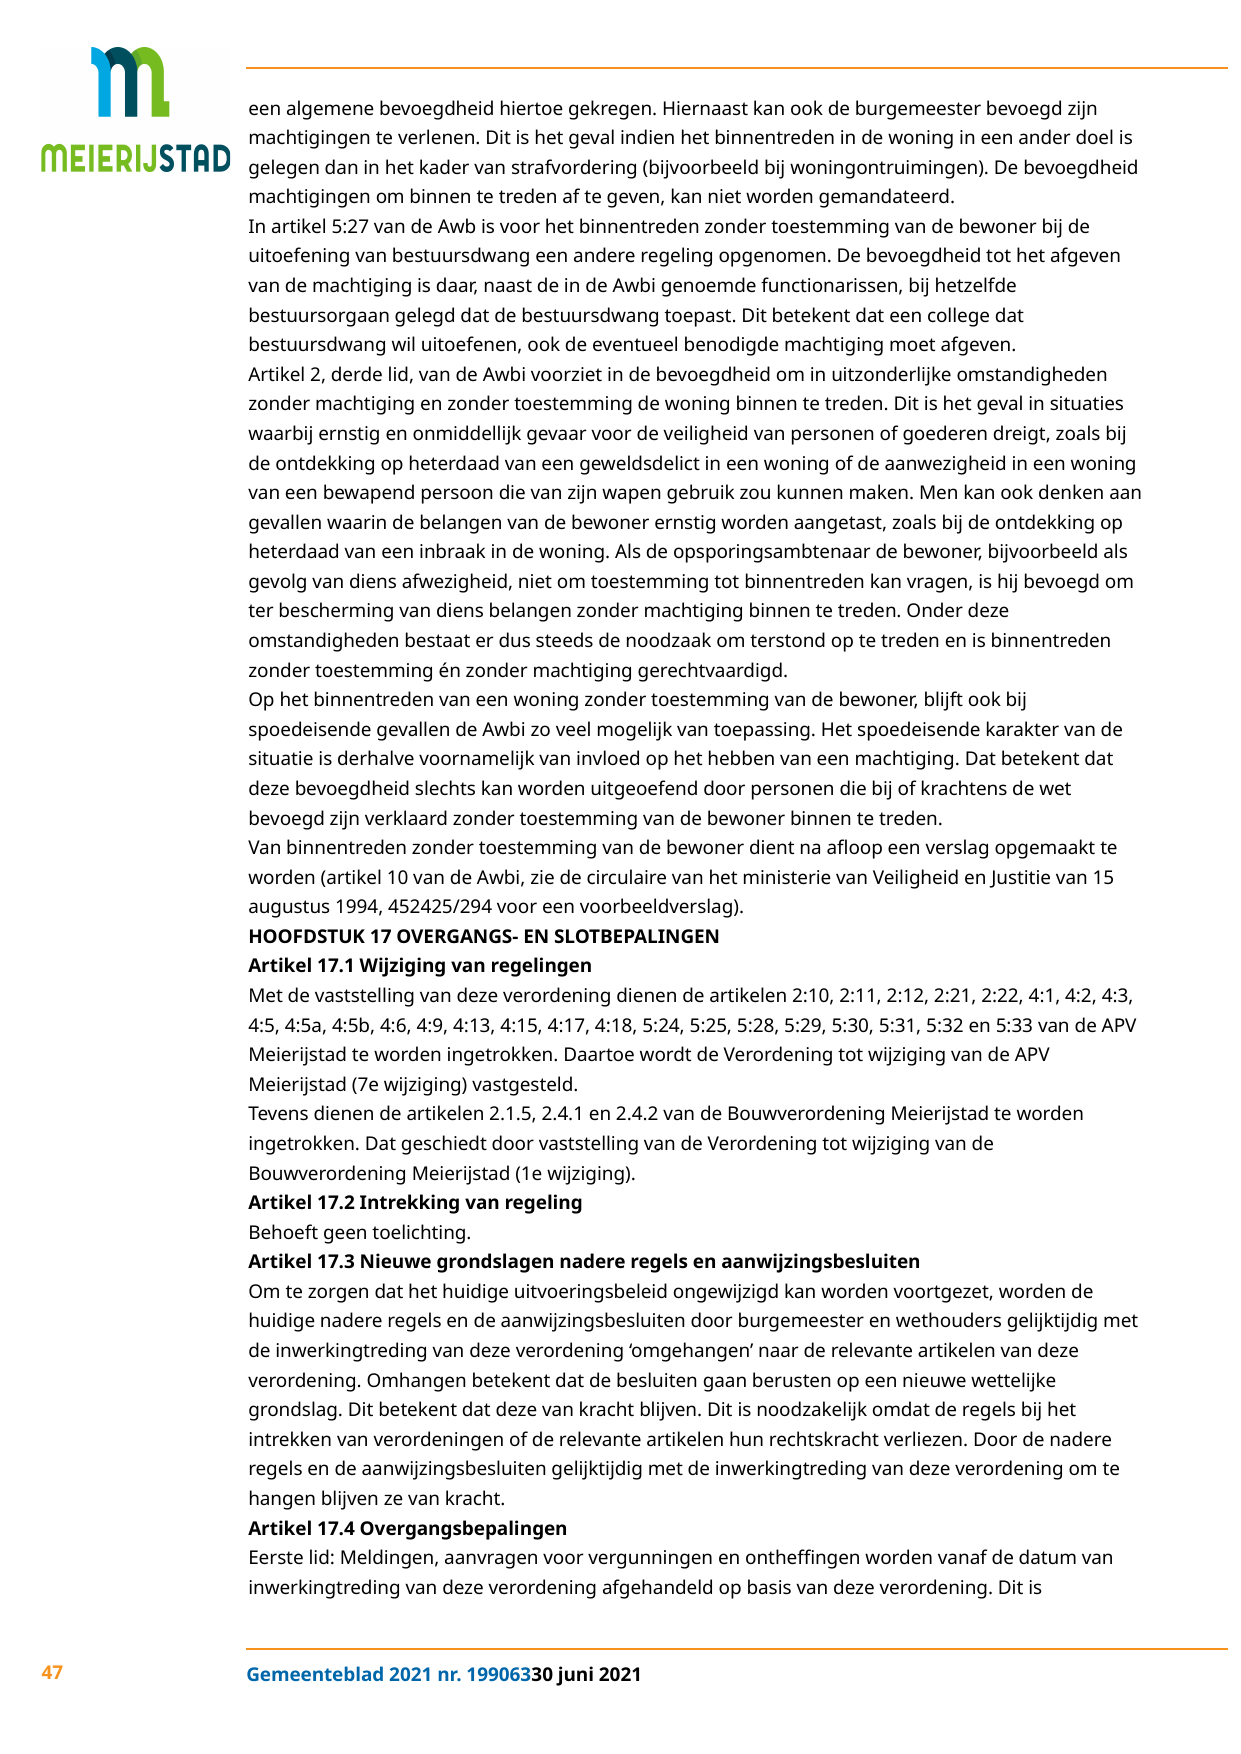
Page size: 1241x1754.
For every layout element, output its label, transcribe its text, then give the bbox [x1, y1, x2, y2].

text Met de vaststelling van deze verordening dienen de artikelen 2:10, 2:11, 2:12, 2:21, 2:22, 4:1, 4:2, 4:3, 4:5, 4:5a, 4:5b, 4:6, 4:9, 4:13, 4:15, 4:17, 4:18, 5:24, 5:25, 5:28, 5:29, 5:30, 5:31, 5:32 en 5:33 van de APV Meierijstad te worden ingetrokken. Daartoe wordt de Verordening tot wijziging van de APV Meierijstad (7e wijziging) vastgesteld. [248, 982, 1152, 1097]
text Artikel 17.1 Wijziging van regelingen [248, 953, 1152, 978]
text HOOFDSTUK 17 OVERGANGS- EN SLOTBEPALINGEN [248, 923, 1152, 949]
text Om te zorgen dat het huidige uitvoeringsbeleid ongewijzigd kan worden voortgezet, worden de huidige nadere regels en de aanwijzingsbesluiten door burgemeester en wethouders gelijktijdig met de inwerkingtreding van deze verordening ‘omgehangen’ naar de relevante artikelen van deze verordening. Omhangen betekent dat de besluiten gaan berusten op een nieuwe wettelijke grondslag. Dit betekent dat deze van kracht blijven. Dit is noodzakelijk omdat de regels bij het intrekken van verordeningen of de relevante artikelen hun rechtskracht verliezen. Door de nadere regels en de aanwijzingsbesluiten gelijktijdig met de inwerkingtreding van deze verordening om te hangen blijven ze van kracht. [248, 1278, 1152, 1511]
text Artikel 17.2 Intrekking van regeling [248, 1189, 1152, 1215]
text Op het binnentreden van een woning zonder toestemming van de bewoner, blijft ook bij spoedeisende gevallen de Awbi zo veel mogelijk van toepassing. Het spoedeisende karakter van de situatie is derhalve voornamelijk van invloed op het hebben van een machtiging. Dat betekent dat deze bevoegdheid slechts kan worden uitgeoefend door personen die bij of krachtens de wet bevoegd zijn verklaard zonder toestemming van de bewoner binnen te treden. [248, 686, 1152, 831]
text Tevens dienen de artikelen 2.1.5, 2.4.1 en 2.4.2 van de Bouwverordening Meierijstad te worden ingetrokken. Dat geschiedt door vaststelling van de Verordening tot wijziging van de Bouwverordening Meierijstad (1e wijziging). [248, 1101, 1152, 1186]
text Artikel 17.3 Nieuwe grondslagen nadere regels en aanwijzingsbesluiten [248, 1248, 1152, 1274]
text Eerste lid: Meldingen, aanvragen voor vergunningen en ontheffingen worden vanaf de datum van inwerkingtreding van deze verordening afgehandeld op basis van deze verordening. Dit is [248, 1544, 1152, 1600]
text Artikel 17.4 Overgangsbepalingen [248, 1515, 1152, 1541]
text Van binnentreden zonder toestemming van de bewoner dient na afloop een verslag opgemaakt te worden (artikel 10 van de Awbi, zie de circulaire van het ministerie van Veiligheid en Justitie van 15 augustus 1994, 452425/294 voor een voorbeeldverslag). [248, 834, 1152, 919]
text Behoeft geen toelichting. [248, 1219, 1152, 1245]
text een algemene bevoegdheid hiertoe gekregen. Hiernaast kan ook de burgemeester bevoegd zijn machtigingen te verlenen. Dit is het geval indien het binnentreden in de woning in een ander doel is gelegen dan in het kader van strafvordering (bijvoorbeeld bij woningontruimingen). De bevoegdheid machtigingen om binnen te treden af te geven, kan niet worden gemandateerd. [248, 95, 1152, 209]
text Artikel 2, derde lid, van de Awbi voorziet in de bevoegdheid om in uitzonderlijke omstandigheden zonder machtiging en zonder toestemming de woning binnen te treden. Dit is het geval in situaties waarbij ernstig en onmiddellijk gevaar voor de veiligheid van personen of goederen dreigt, zoals bij de ontdekking op heterdaad van een geweldsdelict in een woning of de aanwezigheid in een woning van een bewapend persoon die van zijn wapen gebruik zou kunnen maken. Men kan ook denken aan gevallen waarin de belangen van de bewoner ernstig worden aangetast, zoals bij de ontdekking op heterdaad van een inbraak in de woning. Als de opsporingsambtenaar de bewoner, bijvoorbeeld als gevolg van diens afwezigheid, niet om toestemming tot binnentreden kan vragen, is hij bevoegd om ter bescherming van diens belangen zonder machtiging binnen te treden. Onder deze omstandigheden bestaat er dus steeds de noodzaak om terstond op te treden en is binnentreden zonder toestemming én zonder machtiging gerechtvaardigd. [248, 361, 1152, 683]
text In artikel 5:27 van de Awb is voor het binnentreden zonder toestemming van de bewoner bij de uitoefening van bestuursdwang een andere regeling opgenomen. De bevoegdheid tot het afgeven van de machtiging is daar, naast de in de Awbi genoemde functionarissen, bij hetzelfde bestuursorgaan gelegd dat de bestuursdwang toepast. Dit betekent dat een college dat bestuursdwang wil uitoefenen, ook de eventueel benodigde machtiging moet afgeven. [248, 213, 1152, 357]
picture [41, 47, 231, 172]
